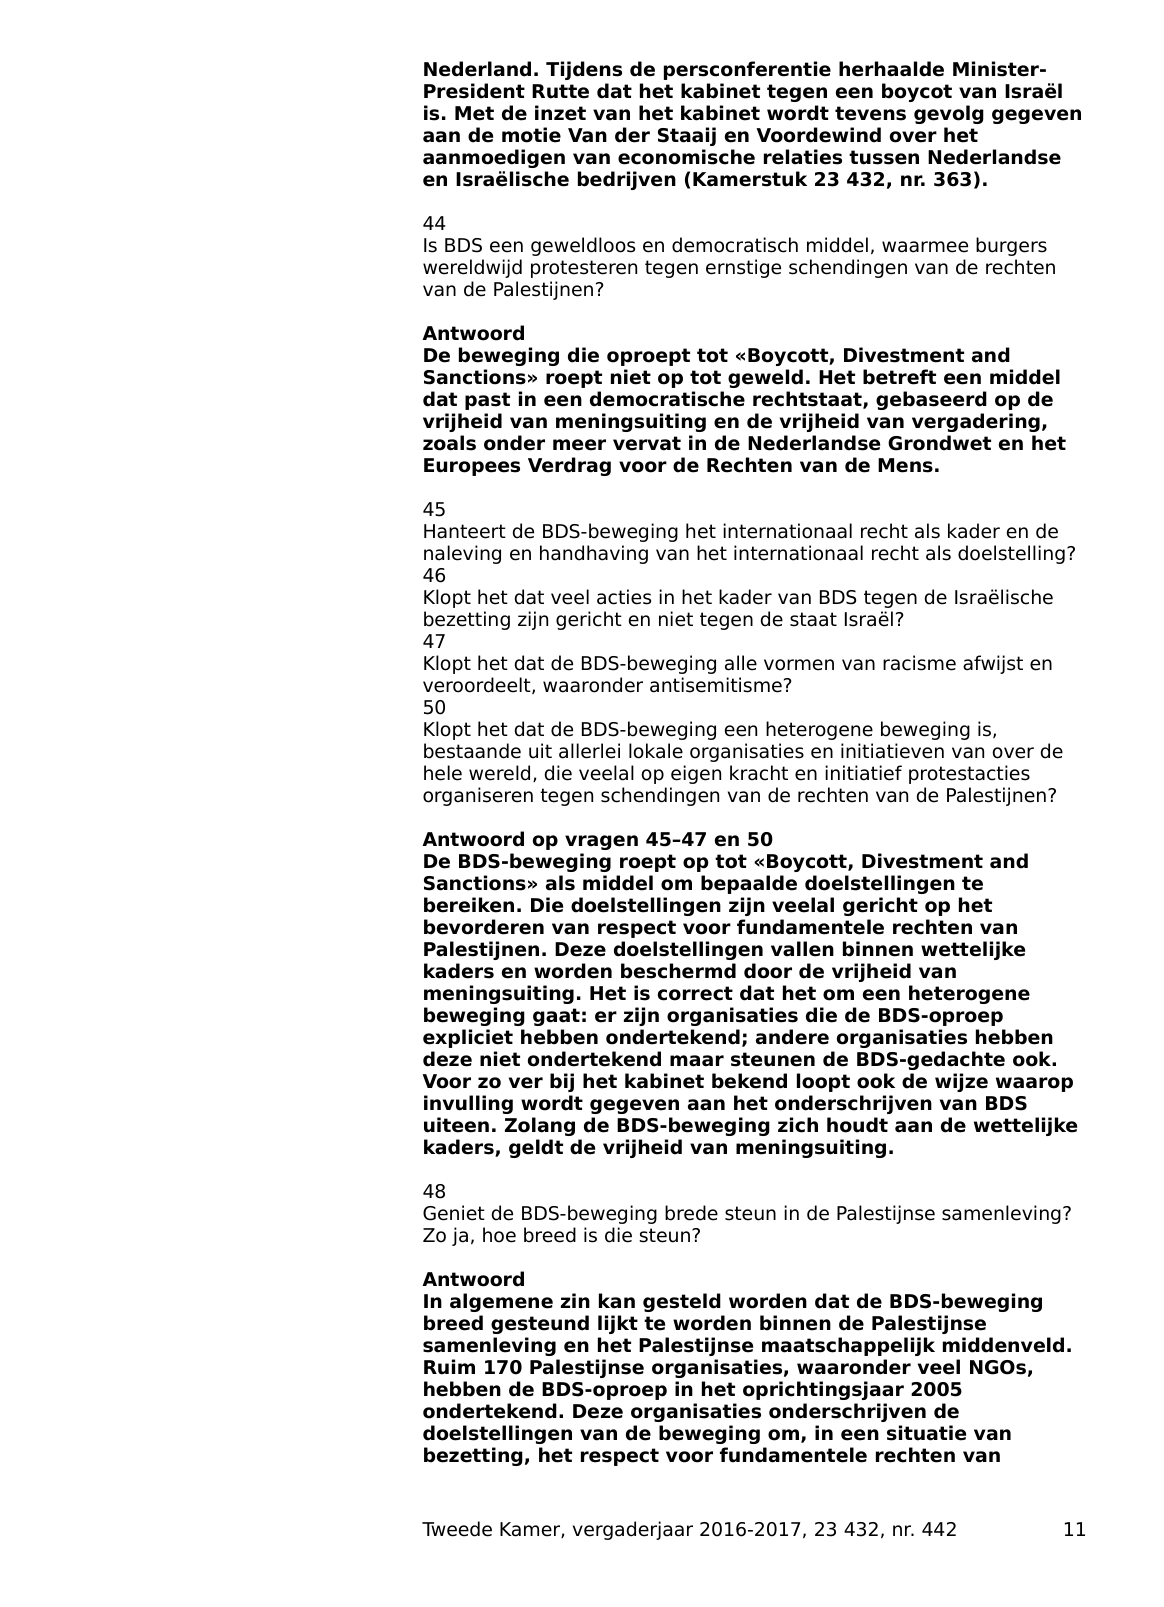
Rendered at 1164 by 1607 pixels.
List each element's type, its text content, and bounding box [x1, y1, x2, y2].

text De beweging die oproept tot «Boycott, Divestment and Sanctions» roept niet op tot geweld. Het betreft een middel dat past in een democratische rechtstaat, gebaseerd op de vrijheid van meningsuiting en de vrijheid van vergadering, zoals onder meer vervat in de Nederlandse Grondwet en het Europees Verdrag voor de Rechten van de Mens. [422, 345, 1087, 477]
text Hanteert de BDS-beweging het internationaal recht als kader en de naleving en handhaving van het internationaal recht als doelstelling? [422, 521, 1087, 565]
text In algemene zin kan gesteld worden dat de BDS-beweging breed gesteund lijkt te worden binnen de Palestijnse samenleving en het Palestijnse maatschappelijk middenveld. Ruim 170 Palestijnse organisaties, waaronder veel NGOs, hebben de BDS-oproep in het oprichtingsjaar 2005 ondertekend. Deze organisaties onderschrijven de doelstellingen van de beweging om, in een situatie van bezetting, het respect voor fundamentele rechten van [422, 1291, 1087, 1467]
text Klopt het dat veel acties in het kader van BDS tegen de Israëlische bezetting zijn gericht en niet tegen de staat Israël? [422, 587, 1087, 631]
text De BDS-beweging roept op tot «Boycott, Divestment and Sanctions» als middel om bepaalde doelstellingen te bereiken. Die doelstellingen zijn veelal gericht op het bevorderen van respect voor fundamentele rechten van Palestijnen. Deze doelstellingen vallen binnen wettelijke kaders en worden beschermd door de vrijheid van meningsuiting. Het is correct dat het om een heterogene beweging gaat: er zijn organisaties die de BDS-oproep expliciet hebben ondertekend; andere organisaties hebben deze niet ondertekend maar steunen de BDS-gedachte ook. Voor zo ver bij het kabinet bekend loopt ook de wijze waarop invulling wordt gegeven aan het onderschrijven van BDS uiteen. Zolang de BDS-beweging zich houdt aan de wettelijke kaders, geldt de vrijheid van meningsuiting. [422, 851, 1087, 1159]
text 44 [422, 213, 1087, 235]
text 46 [422, 565, 1087, 587]
text 45 [422, 499, 1087, 521]
text Klopt het dat de BDS-beweging alle vormen van racisme afwijst en veroordeelt, waaronder antisemitisme? [422, 653, 1087, 697]
text 47 [422, 631, 1087, 653]
text Nederland. Tijdens de persconferentie herhaalde Minister-President Rutte dat het kabinet tegen een boycot van Israël is. Met de inzet van het kabinet wordt tevens gevolg gegeven aan de motie Van der Staaij en Voordewind over het aanmoedigen van economische relaties tussen Nederlandse en Israëlische bedrijven (Kamerstuk 23 432, nr. 363). [422, 59, 1087, 191]
text 48 [422, 1181, 1087, 1203]
text Antwoord op vragen 45–47 en 50 [422, 829, 1087, 851]
text Antwoord [422, 323, 1087, 345]
text Geniet de BDS-beweging brede steun in de Palestijnse samenleving? Zo ja, hoe breed is die steun? [422, 1203, 1087, 1247]
text Is BDS een geweldloos en democratisch middel, waarmee burgers wereldwijd protesteren tegen ernstige schendingen van de rechten van de Palestijnen? [422, 235, 1087, 301]
text Klopt het dat de BDS-beweging een heterogene beweging is, bestaande uit allerlei lokale organisaties en initiatieven van over de hele wereld, die veelal op eigen kracht en initiatief protestacties organiseren tegen schendingen van de rechten van de Palestijnen? [422, 719, 1087, 807]
text Antwoord [422, 1269, 1087, 1291]
text 50 [422, 697, 1087, 719]
